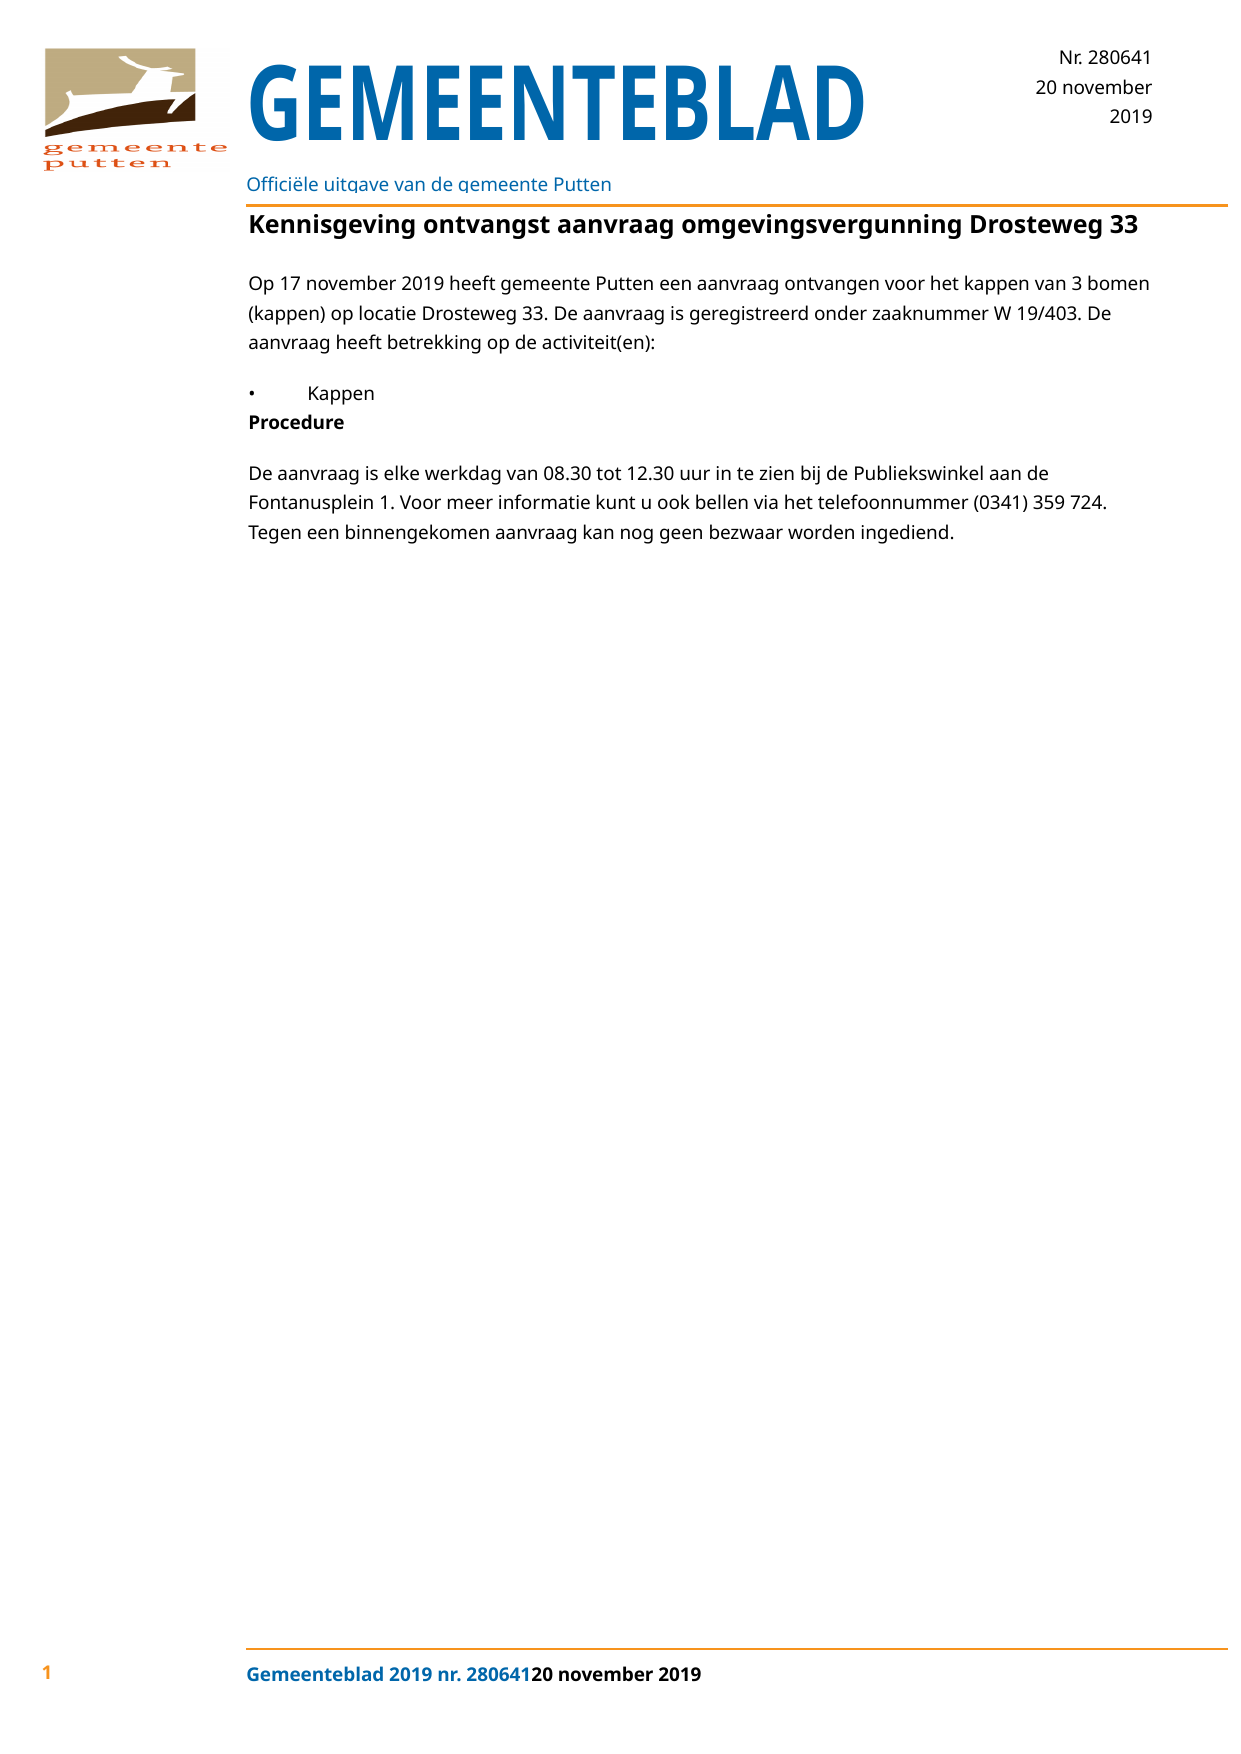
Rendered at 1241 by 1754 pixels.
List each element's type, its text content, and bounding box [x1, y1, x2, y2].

list Kappen [248, 380, 1152, 406]
text De aanvraag is elke werkdag van 08.30 tot 12.30 uur in te zien bij de Publiekswinkel aan de Fontanusplein 1. Voor meer informatie kunt u ook bellen via het telefoonnummer (0341) 359 724. Tegen een binnengekomen aanvraag kan nog geen bezwaar worden ingediend. [248, 460, 1152, 545]
text Procedure [248, 409, 1152, 435]
text Op 17 november 2019 heeft gemeente Putten een aanvraag ontvangen voor het kappen van 3 bomen (kappen) op locatie Drosteweg 33. De aanvraag is geregistreerd onder zaaknummer W 19/403. De aanvraag heeft betrekking op de activiteit(en): [248, 270, 1152, 355]
picture [41, 47, 231, 172]
text Kennisgeving ontvangst aanvraag omgevingsvergunning Drosteweg 33 [248, 207, 1152, 241]
